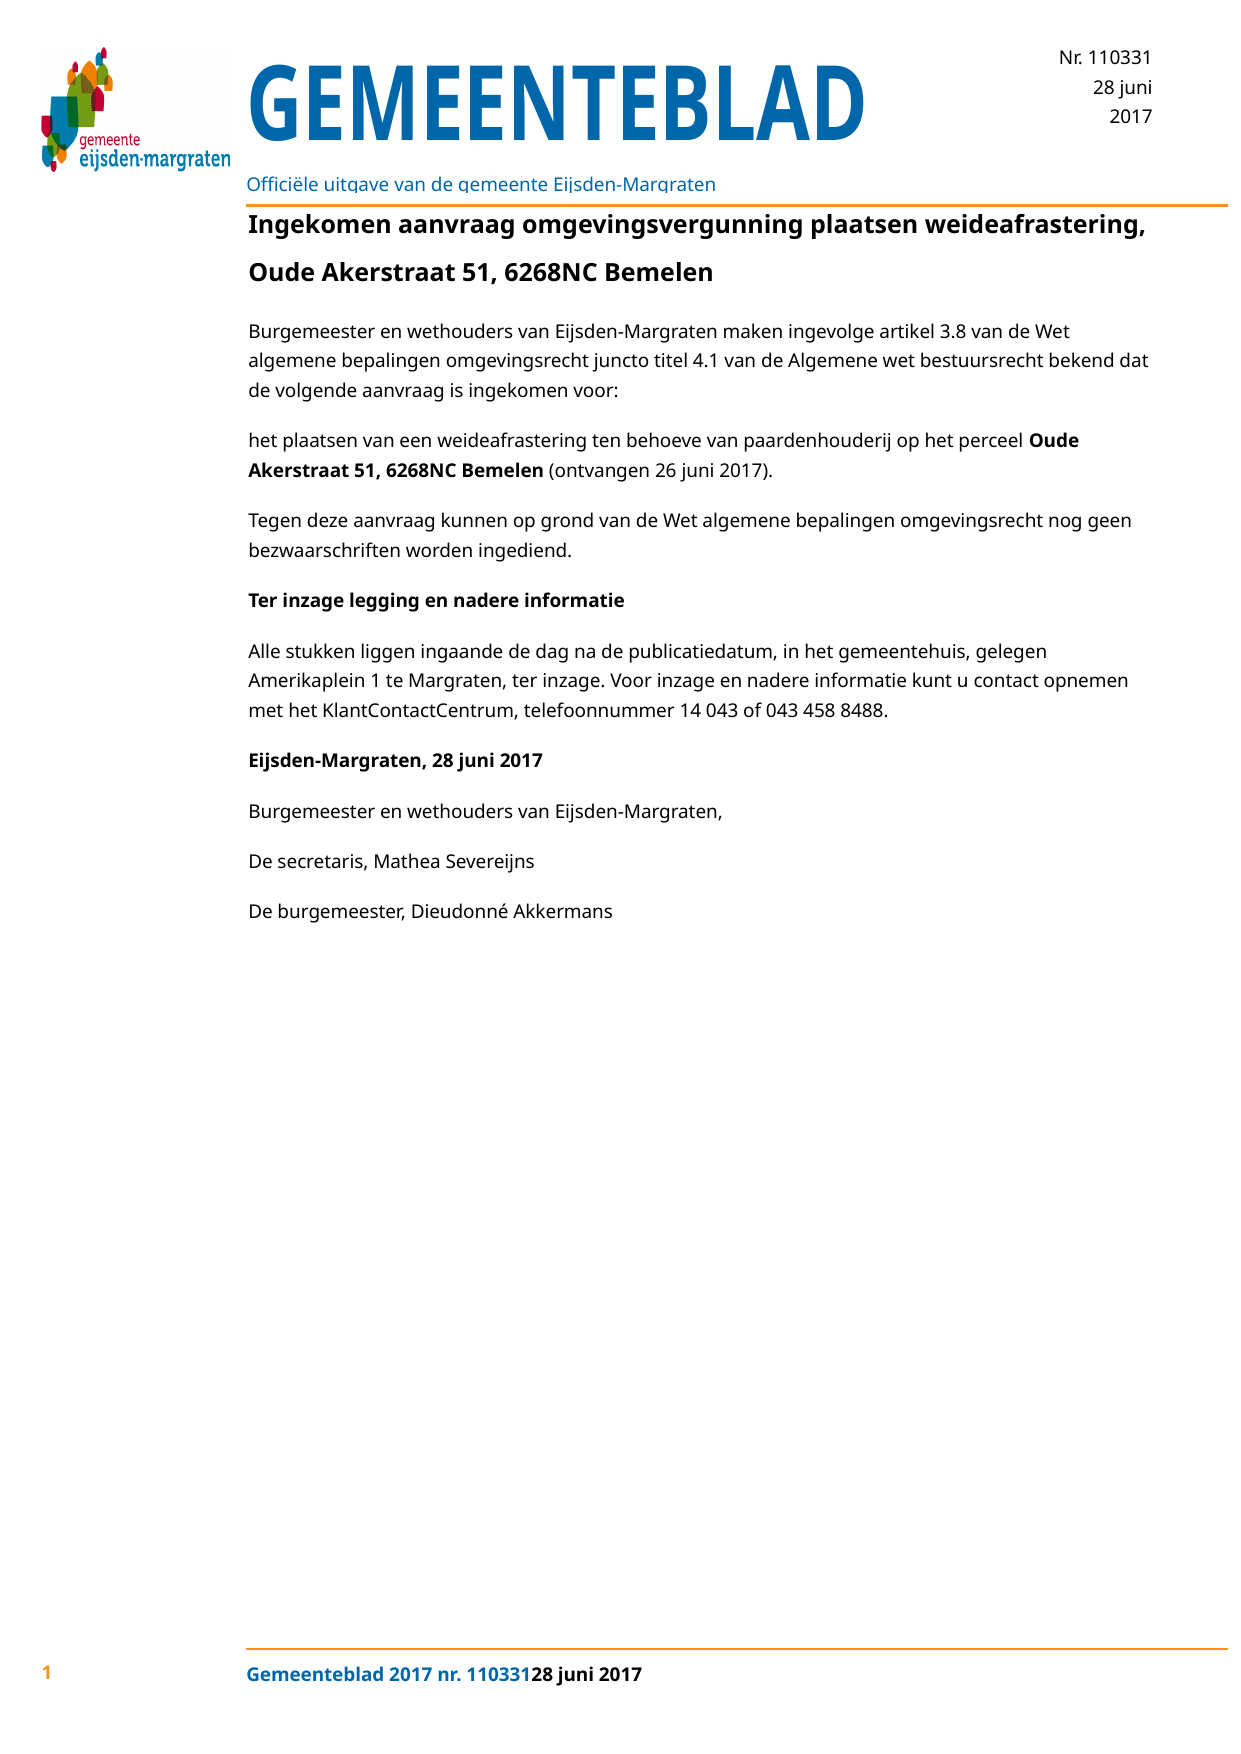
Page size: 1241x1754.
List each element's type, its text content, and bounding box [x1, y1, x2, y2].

text Ingekomen aanvraag omgevingsvergunning plaatsen weideafrastering, Oude Akerstraat 51, 6268NC Bemelen [248, 207, 1152, 288]
text De burgemeester, Dieudonné Akkermans [248, 899, 1152, 924]
picture [41, 47, 231, 172]
text De secretaris, Mathea Severeijns [248, 848, 1152, 874]
text Ter inzage legging en nadere informatie [248, 587, 1152, 613]
text Tegen deze aanvraag kunnen op grond van de Wet algemene bepalingen omgevingsrecht nog geen bezwaarschriften worden ingediend. [248, 507, 1152, 563]
text Burgemeester en wethouders van Eijsden-Margraten, [248, 798, 1152, 824]
text het plaatsen van een weideafrastering ten behoeve van paardenhouderij op het perceel Oude Akerstraat 51, 6268NC Bemelen (ontvangen 26 juni 2017). [248, 427, 1152, 483]
text Burgemeester en wethouders van Eijsden-Margraten maken ingevolge artikel 3.8 van de Wet algemene bepalingen omgevingsrecht juncto titel 4.1 van de Algemene wet bestuursrecht bekend dat de volgende aanvraag is ingekomen voor: [248, 318, 1152, 403]
text Alle stukken liggen ingaande de dag na de publicatiedatum, in het gemeentehuis, gelegen Amerikaplein 1 te Margraten, ter inzage. Voor inzage en nadere informatie kunt u contact opnemen met het KlantContactCentrum, telefoonnummer 14 043 of 043 458 8488. [248, 638, 1152, 723]
text Eijsden-Margraten, 28 juni 2017 [248, 747, 1152, 773]
